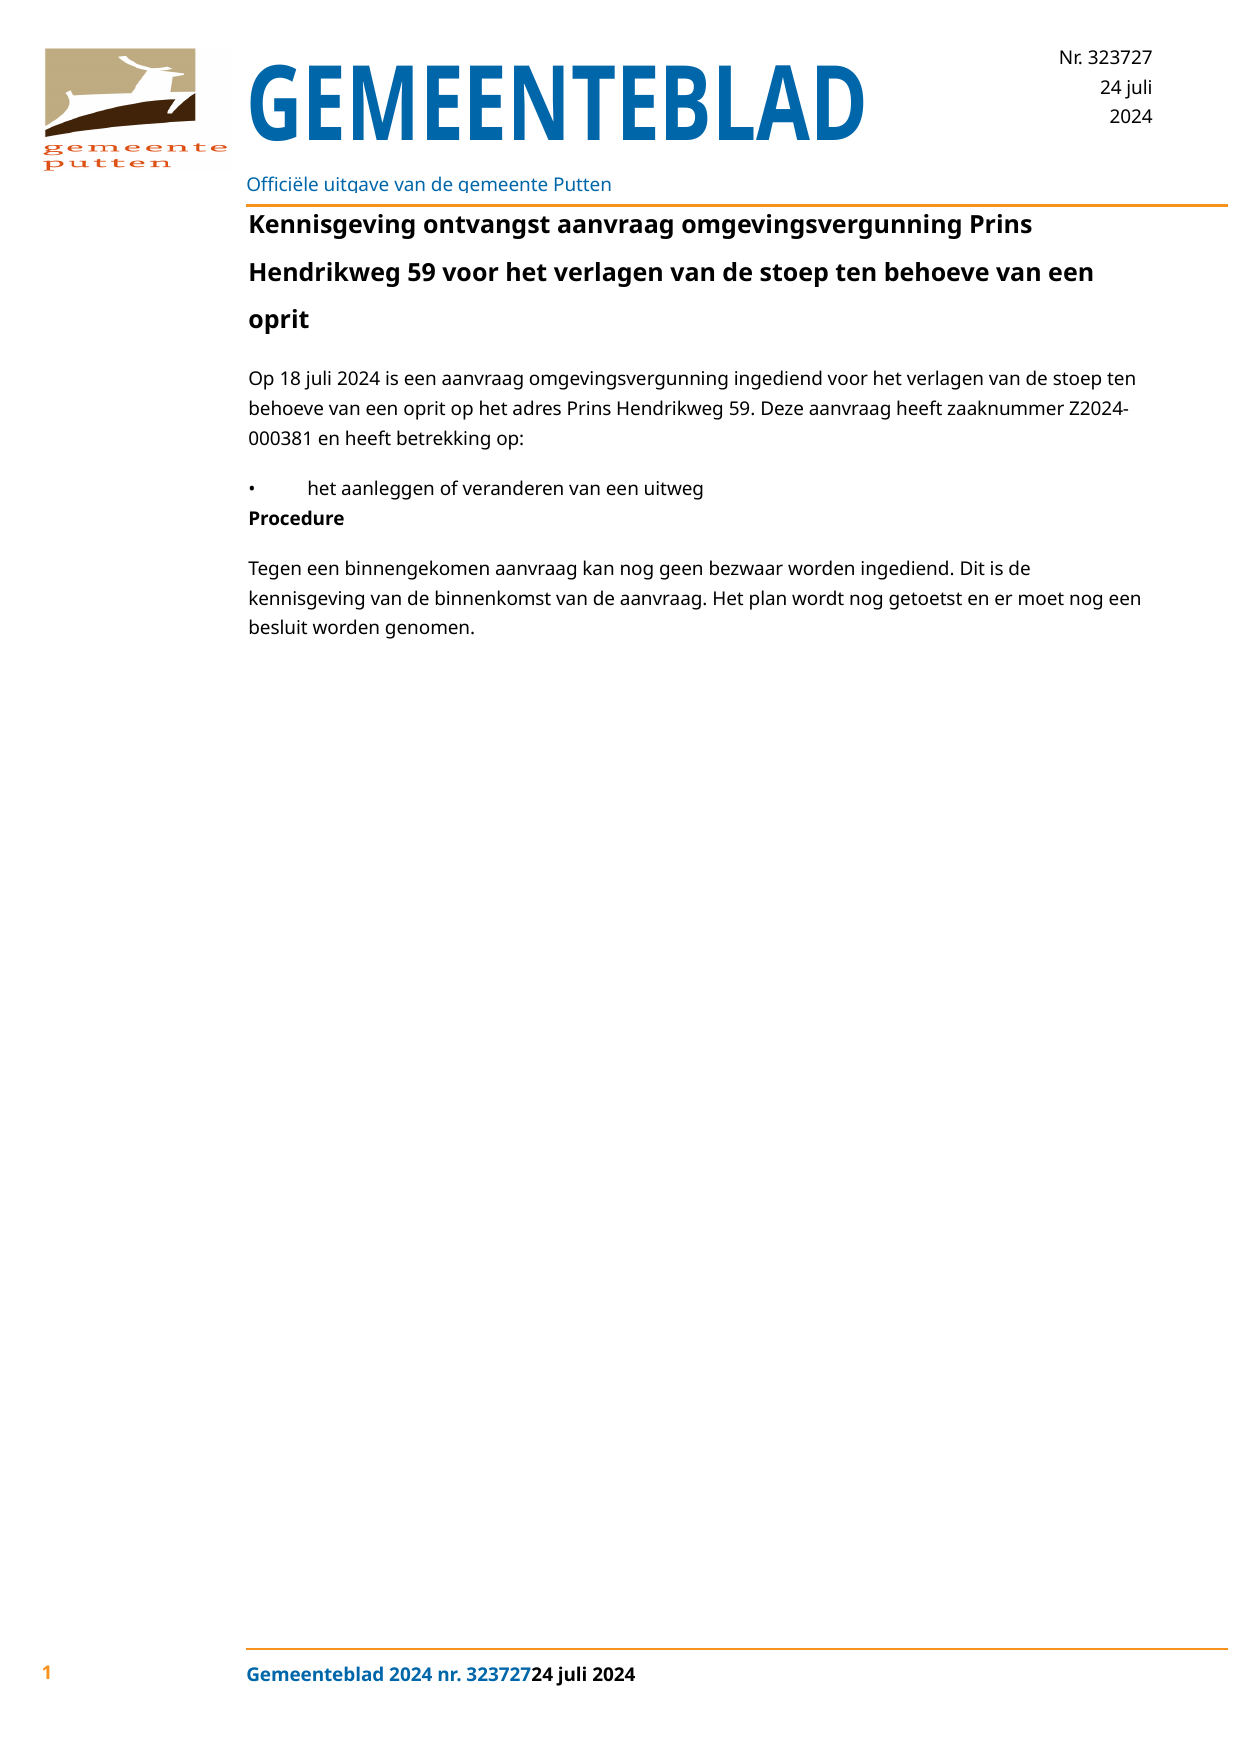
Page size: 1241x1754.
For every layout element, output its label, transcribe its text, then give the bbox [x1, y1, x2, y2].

text Procedure [248, 505, 1152, 530]
text Kennisgeving ontvangst aanvraag omgevingsvergunning Prins Hendrikweg 59 voor het verlagen van de stoep ten behoeve van een oprit [248, 207, 1152, 336]
text Op 18 juli 2024 is een aanvraag omgevingsvergunning ingediend voor het verlagen van de stoep ten behoeve van een oprit op het adres Prins Hendrikweg 59. Deze aanvraag heeft zaaknummer Z2024-000381 en heeft betrekking op: [248, 366, 1152, 450]
text Tegen een binnengekomen aanvraag kan nog geen bezwaar worden ingediend. Dit is de kennisgeving van de binnenkomst van de aanvraag. Het plan wordt nog getoetst en er moet nog een besluit worden genomen. [248, 555, 1152, 640]
picture [41, 47, 231, 172]
list het aanleggen of veranderen van een uitweg [248, 475, 1152, 501]
